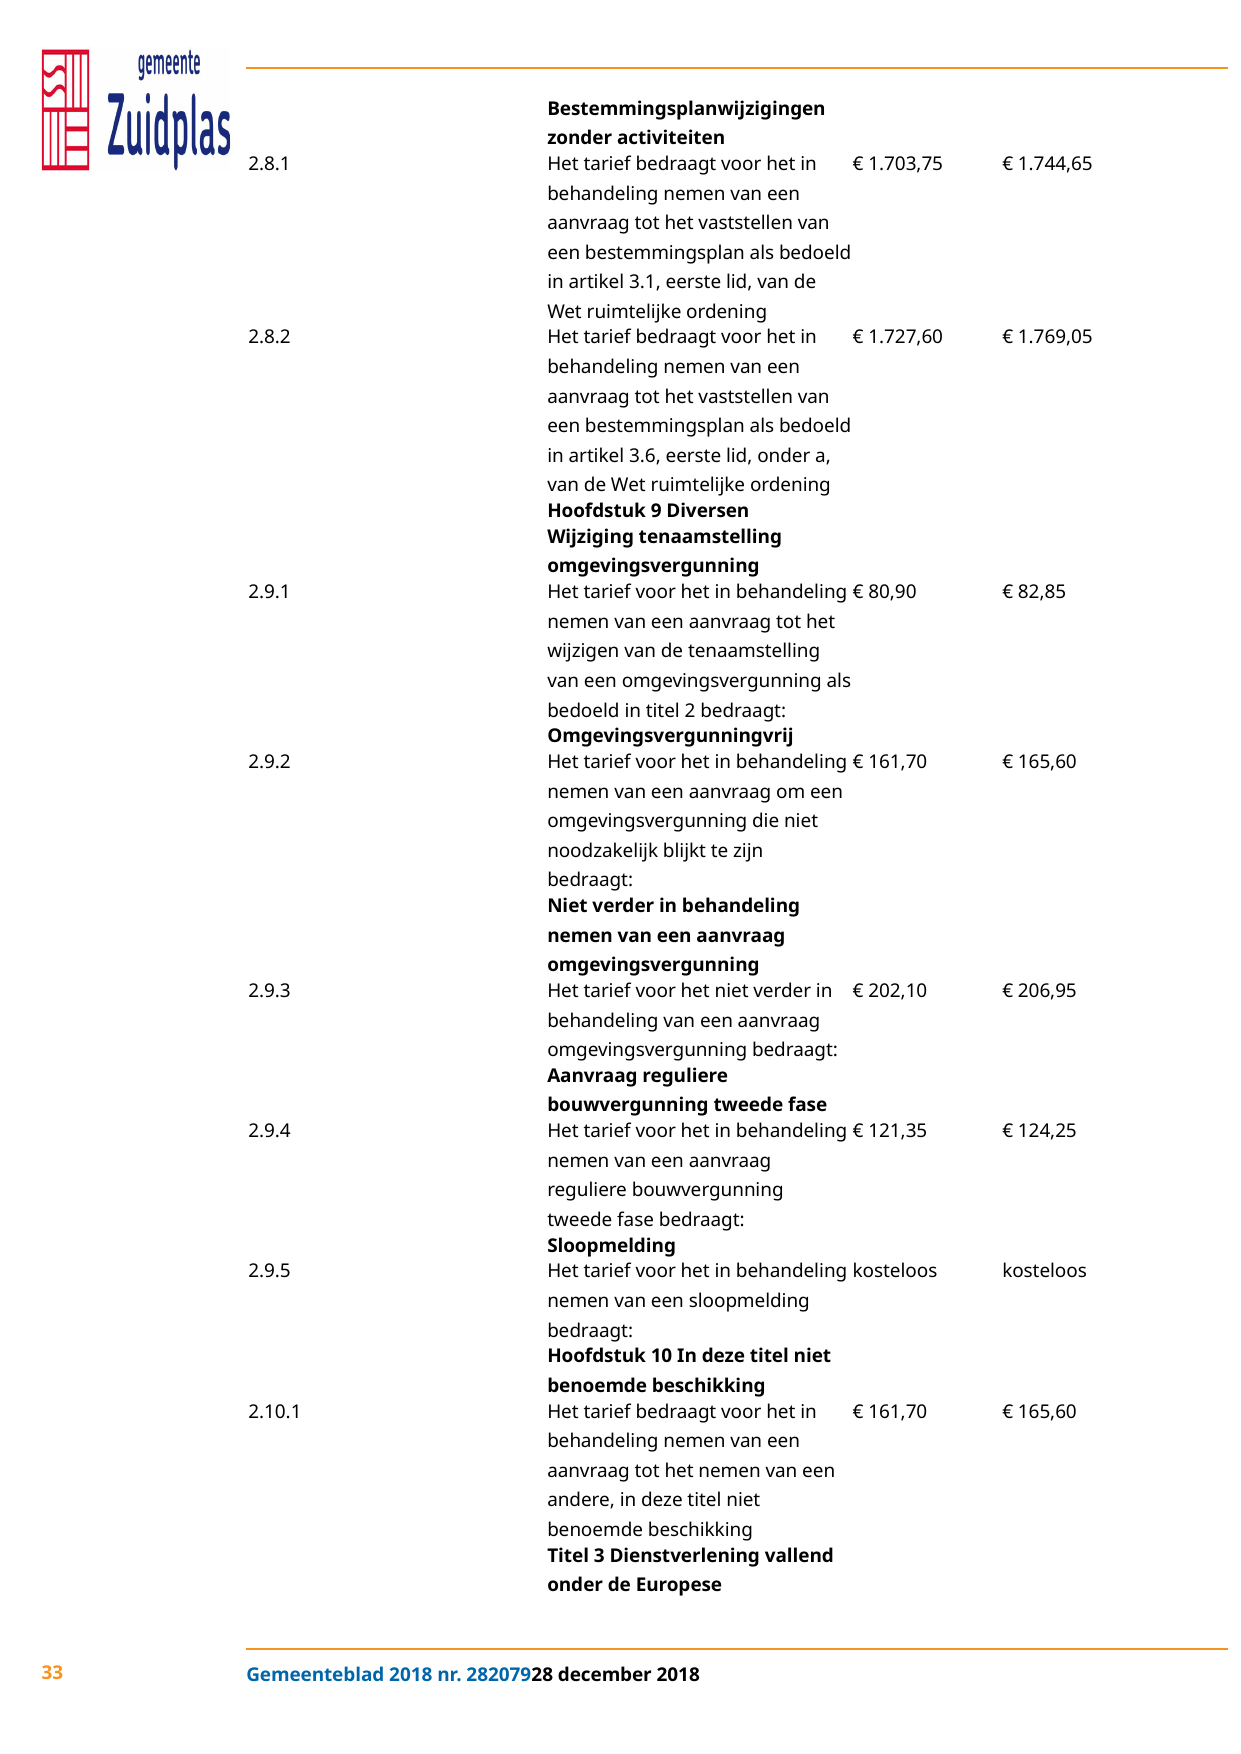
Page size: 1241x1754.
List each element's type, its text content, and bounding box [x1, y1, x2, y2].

table_cell [1002, 498, 1152, 523]
table_cell [1002, 892, 1152, 977]
table_cell [1002, 1343, 1152, 1398]
table_cell [1002, 523, 1152, 578]
table_cell Hoofdstuk 10 In deze titel niet benoemde beschikking [547, 1343, 852, 1398]
table_cell [1002, 1062, 1152, 1117]
table_cell [853, 723, 1002, 748]
table_cell [248, 498, 547, 523]
table_cell [1002, 1232, 1152, 1258]
picture [41, 47, 231, 172]
table_cell [248, 1542, 547, 1597]
table_cell [853, 892, 1002, 977]
table_cell 2.9.2 [248, 748, 547, 892]
table_cell Wijziging tenaamstelling omgevingsvergunning [547, 523, 852, 578]
table_cell Aanvraag reguliere bouwvergunning tweede fase [547, 1062, 852, 1117]
table_cell [248, 892, 547, 977]
table_cell 2.9.5 [248, 1258, 547, 1342]
table_cell kosteloos [853, 1258, 1002, 1342]
table_cell [248, 723, 547, 748]
table_cell Titel 3 Dienstverlening vallend onder de Europese [547, 1542, 852, 1597]
table_cell Bestemmingsplanwijzigingen zonder activiteiten [547, 95, 852, 150]
table_cell € 82,85 [1002, 579, 1152, 722]
table_cell [1002, 723, 1152, 748]
table_cell Het tarief bedraagt voor het in behandeling nemen van een aanvraag tot het vaststellen van een bestemmingsplan als bedoeld in artikel 3.1, eerste lid, van de Wet ruimtelijke ordening [547, 150, 852, 324]
table_cell € 1.703,75 [853, 150, 1002, 324]
table_cell [853, 1232, 1002, 1258]
table_cell kosteloos [1002, 1258, 1152, 1342]
table_cell [248, 1062, 547, 1117]
table_cell € 202,10 [853, 977, 1002, 1062]
table_cell € 161,70 [853, 1398, 1002, 1542]
table_cell Het tarief voor het in behandeling nemen van een aanvraag om een omgevingsvergunning die niet noodzakelijk blijkt te zijn bedraagt: [547, 748, 852, 892]
table_cell Het tarief voor het niet verder in behandeling van een aanvraag omgevingsvergunning bedraagt: [547, 977, 852, 1062]
table_cell 2.9.4 [248, 1118, 547, 1232]
table_cell € 1.769,05 [1002, 324, 1152, 497]
table_cell [853, 1343, 1002, 1398]
table_cell € 165,60 [1002, 1398, 1152, 1542]
table_cell [1002, 1542, 1152, 1597]
table_cell € 165,60 [1002, 748, 1152, 892]
table_cell € 1.727,60 [853, 324, 1002, 497]
table_cell Het tarief voor het in behandeling nemen van een sloopmelding bedraagt: [547, 1258, 852, 1342]
table_cell Niet verder in behandeling nemen van een aanvraag omgevingsvergunning [547, 892, 852, 977]
table_cell € 80,90 [853, 579, 1002, 722]
table_cell € 121,35 [853, 1118, 1002, 1232]
table_cell [853, 95, 1002, 150]
table_cell [248, 523, 547, 578]
table_cell € 206,95 [1002, 977, 1152, 1062]
table_cell Het tarief bedraagt voor het in behandeling nemen van een aanvraag tot het vaststellen van een bestemmingsplan als bedoeld in artikel 3.6, eerste lid, onder a, van de Wet ruimtelijke ordening [547, 324, 852, 497]
table_cell [248, 1232, 547, 1258]
table_cell 2.8.2 [248, 324, 547, 497]
table_cell € 124,25 [1002, 1118, 1152, 1232]
table_cell Het tarief voor het in behandeling nemen van een aanvraag reguliere bouwvergunning tweede fase bedraagt: [547, 1118, 852, 1232]
table_cell [248, 1343, 547, 1398]
table_cell Het tarief voor het in behandeling nemen van een aanvraag tot het wijzigen van de tenaamstelling van een omgevingsvergunning als bedoeld in titel 2 bedraagt: [547, 579, 852, 722]
table_cell Het tarief bedraagt voor het in behandeling nemen van een aanvraag tot het nemen van een andere, in deze titel niet benoemde beschikking [547, 1398, 852, 1542]
table_cell 2.9.3 [248, 977, 547, 1062]
table_cell 2.10.1 [248, 1398, 547, 1542]
table_cell [853, 1062, 1002, 1117]
table_cell 2.9.1 [248, 579, 547, 722]
table_cell Sloopmelding [547, 1232, 852, 1258]
table_cell € 161,70 [853, 748, 1002, 892]
table_cell 2.8.1 [248, 150, 547, 324]
table_cell Hoofdstuk 9 Diversen [547, 498, 852, 523]
table_cell € 1.744,65 [1002, 150, 1152, 324]
table_cell [1002, 95, 1152, 150]
table_cell [853, 523, 1002, 578]
table_cell Omgevingsvergunningvrij [547, 723, 852, 748]
table_cell [853, 498, 1002, 523]
table_cell [248, 95, 547, 150]
table_cell [853, 1542, 1002, 1597]
